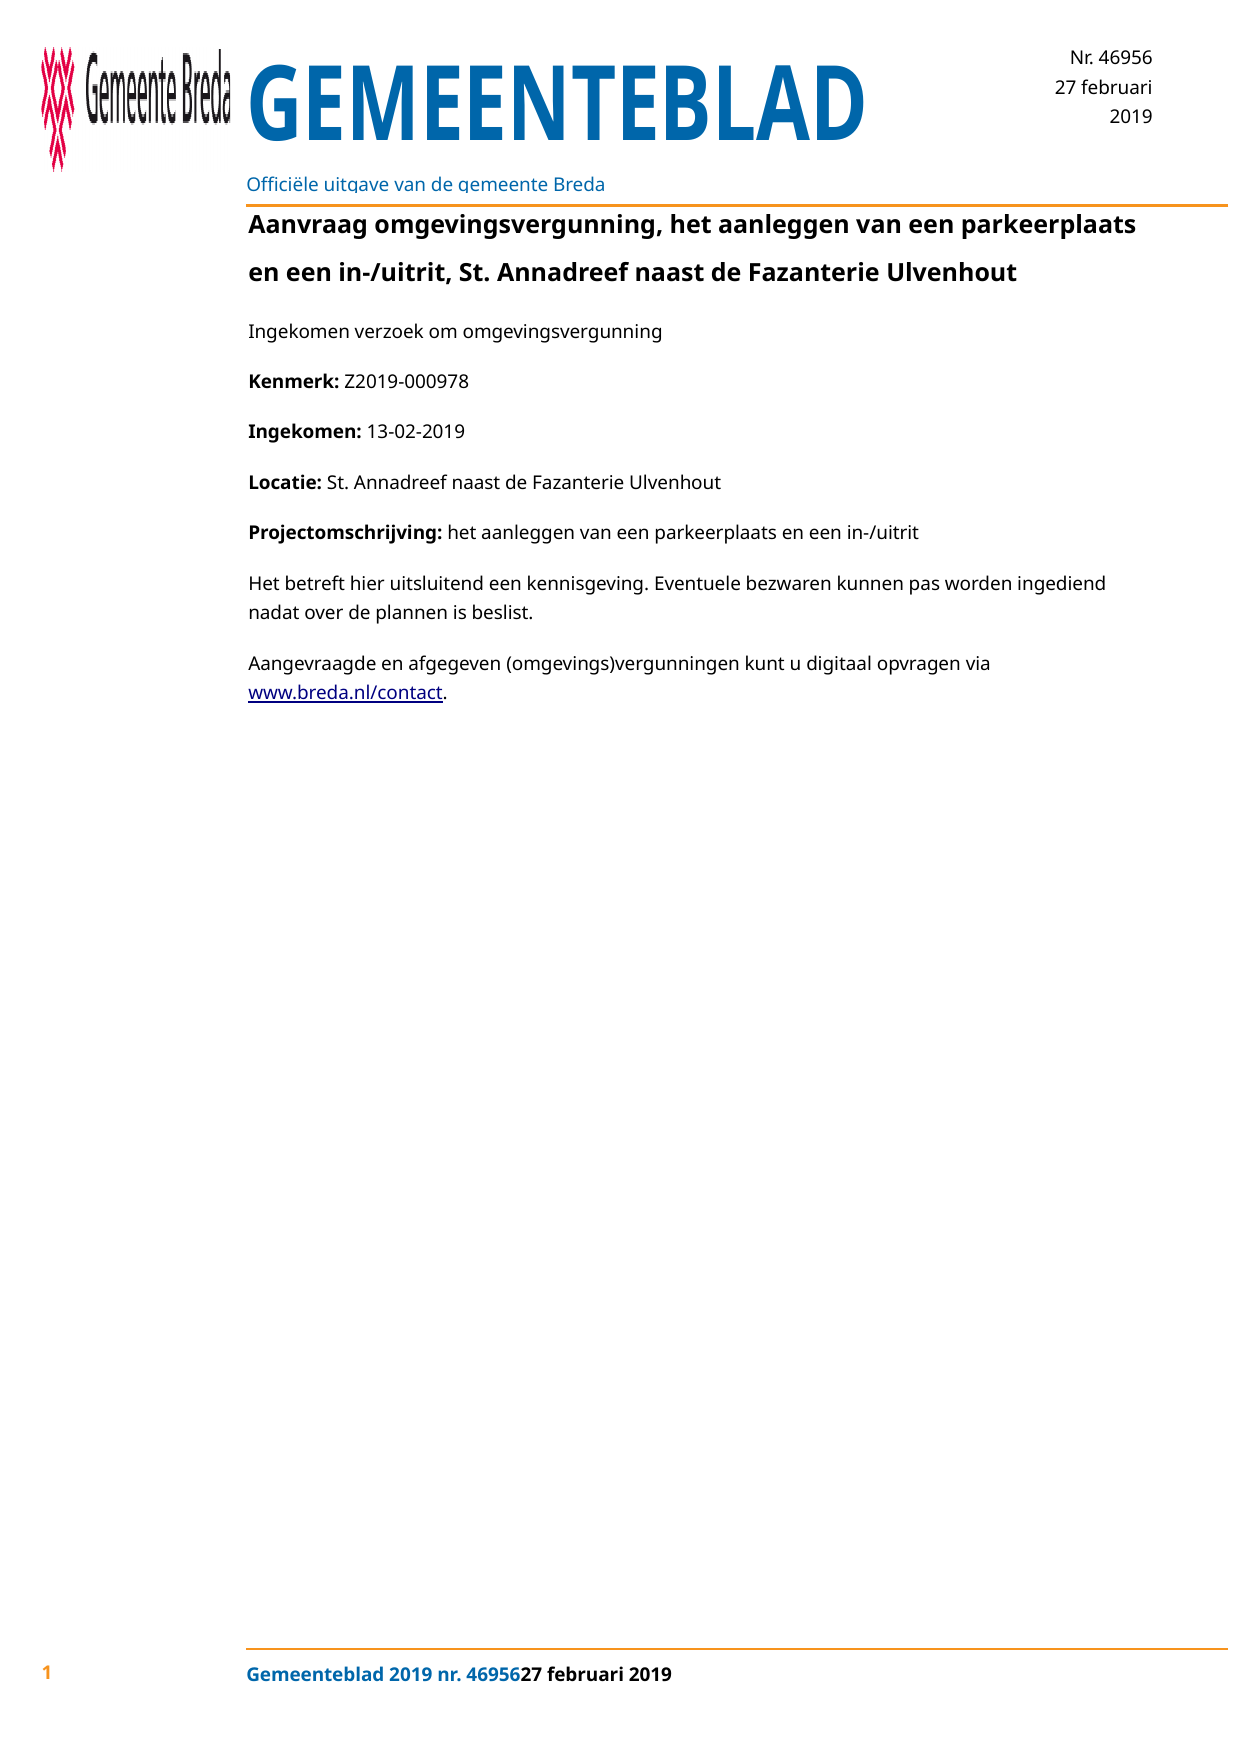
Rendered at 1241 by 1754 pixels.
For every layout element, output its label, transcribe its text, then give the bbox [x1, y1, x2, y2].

text Locatie: St. Annadreef naast de Fazanterie Ulvenhout [248, 469, 1152, 495]
text Projectomschrijving: het aanleggen van een parkeerplaats en een in-/uitrit [248, 519, 1152, 545]
text Aanvraag omgevingsvergunning, het aanleggen van een parkeerplaats en een in-/uitrit, St. Annadreef naast de Fazanterie Ulvenhout [248, 207, 1152, 288]
text Ingekomen verzoek om omgevingsvergunning [248, 318, 1152, 344]
text Het betreft hier uitsluitend een kennisgeving. Eventuele bezwaren kunnen pas worden ingediend nadat over de plannen is beslist. [248, 570, 1152, 625]
picture [41, 47, 231, 172]
text Kenmerk: Z2019-000978 [248, 368, 1152, 394]
text Ingekomen: 13-02-2019 [248, 419, 1152, 444]
text Aangevraagde en afgegeven (omgevings)vergunningen kunt u digitaal opvragen via www.breda.nl/contact. [248, 650, 1152, 705]
